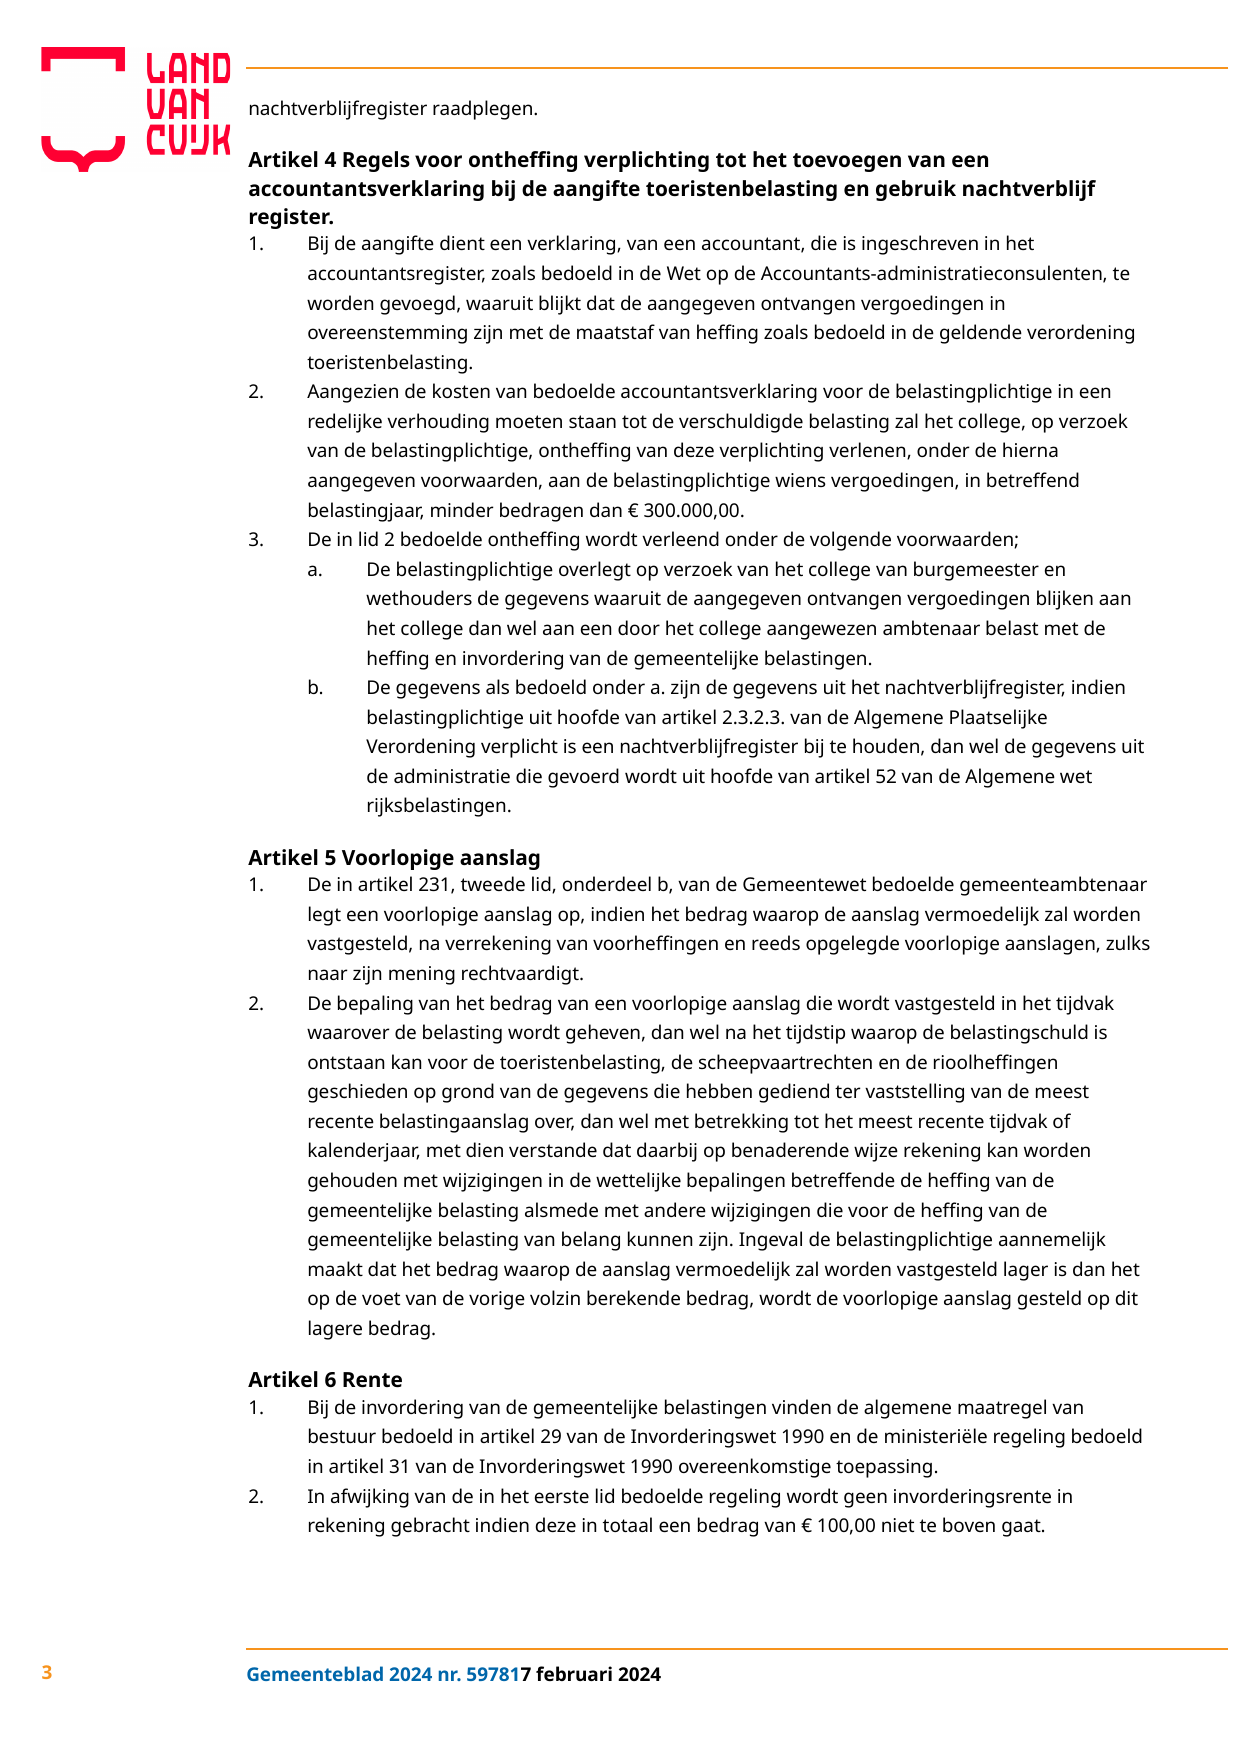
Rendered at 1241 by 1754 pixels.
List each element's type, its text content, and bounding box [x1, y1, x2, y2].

list Bij de aangifte dient een verklaring, van een accountant, die is ingeschreven in het accountantsregister, zoals bedoeld in de Wet op de Accountants-administratieconsulenten, te worden gevoegd, waaruit blijkt dat de aangegeven ontvangen vergoedingen in overeenstemming zijn met de maatstaf van heffing zoals bedoeld in de geldende verordening toeristenbelasting. [248, 231, 1152, 374]
text Artikel 5 Voorlopige aanslag [248, 843, 1152, 871]
text Artikel 4 Regels voor ontheffing verplichting tot het toevoegen van een accountantsverklaring bij de aangifte toeristenbelasting en gebruik nachtverblijf register. [248, 145, 1152, 231]
list Bij de invordering van de gemeentelijke belastingen vinden de algemene maatregel van bestuur bedoeld in artikel 29 van de Invorderingswet 1990 en de ministeriële regeling bedoeld in artikel 31 van de Invorderingswet 1990 overeenkomstige toepassing. [248, 1394, 1152, 1479]
picture [41, 47, 231, 172]
list Aangezien de kosten van bedoelde accountantsverklaring voor de belastingplichtige in een redelijke verhouding moeten staan tot de verschuldigde belasting zal het college, op verzoek van de belastingplichtige, ontheffing van deze verplichting verlenen, onder de hierna aangegeven voorwaarden, aan de belastingplichtige wiens vergoedingen, in betreffend belastingjaar, minder bedragen dan € 300.000,00. [248, 378, 1152, 522]
list In afwijking van de in het eerste lid bedoelde regeling wordt geen invorderingsrente in rekening gebracht indien deze in totaal een bedrag van € 100,00 niet te boven gaat. [248, 1483, 1152, 1538]
list De belastingplichtige overlegt op verzoek van het college van burgemeester en wethouders de gegevens waaruit de aangegeven ontvangen vergoedingen blijken aan het college dan wel aan een door het college aangewezen ambtenaar belast met de heffing en invordering van de gemeentelijke belastingen. [307, 556, 1152, 670]
list De in lid 2 bedoelde ontheffing wordt verleend onder de volgende voorwaarden; [248, 526, 1152, 552]
list De in artikel 231, tweede lid, onderdeel b, van de Gemeentewet bedoelde gemeenteambtenaar legt een voorlopige aanslag op, indien het bedrag waarop de aanslag vermoedelijk zal worden vastgesteld, na verrekening van voorheffingen en reeds opgelegde voorlopige aanslagen, zulks naar zijn mening rechtvaardigt. [248, 871, 1152, 986]
text Artikel 6 Rente [248, 1366, 1152, 1394]
list De gegevens als bedoeld onder a. zijn de gegevens uit het nachtverblijfregister, indien belastingplichtige uit hoofde van artikel 2.3.2.3. van de Algemene Plaatselijke Verordening verplicht is een nachtverblijfregister bij te houden, dan wel de gegevens uit de administratie die gevoerd wordt uit hoofde van artikel 52 van de Algemene wet rijksbelastingen. [307, 674, 1152, 818]
text nachtverblijfregister raadplegen. [248, 95, 1152, 121]
list De bepaling van het bedrag van een voorlopige aanslag die wordt vastgesteld in het tijdvak waarover de belasting wordt geheven, dan wel na het tijdstip waarop de belastingschuld is ontstaan kan voor de toeristenbelasting, de scheepvaartrechten en de rioolheffingen geschieden op grond van de gegevens die hebben gediend ter vaststelling van de meest recente belastingaanslag over, dan wel met betrekking tot het meest recente tijdvak of kalenderjaar, met dien verstande dat daarbij op benaderende wijze rekening kan worden gehouden met wijzigingen in de wettelijke bepalingen betreffende de heffing van de gemeentelijke belasting alsmede met andere wijzigingen die voor de heffing van de gemeentelijke belasting van belang kunnen zijn. Ingeval de belastingplichtige aannemelijk maakt dat het bedrag waarop de aanslag vermoedelijk zal worden vastgesteld lager is dan het op de voet van de vorige volzin berekende bedrag, wordt de voorlopige aanslag gesteld op dit lagere bedrag. [248, 990, 1152, 1341]
